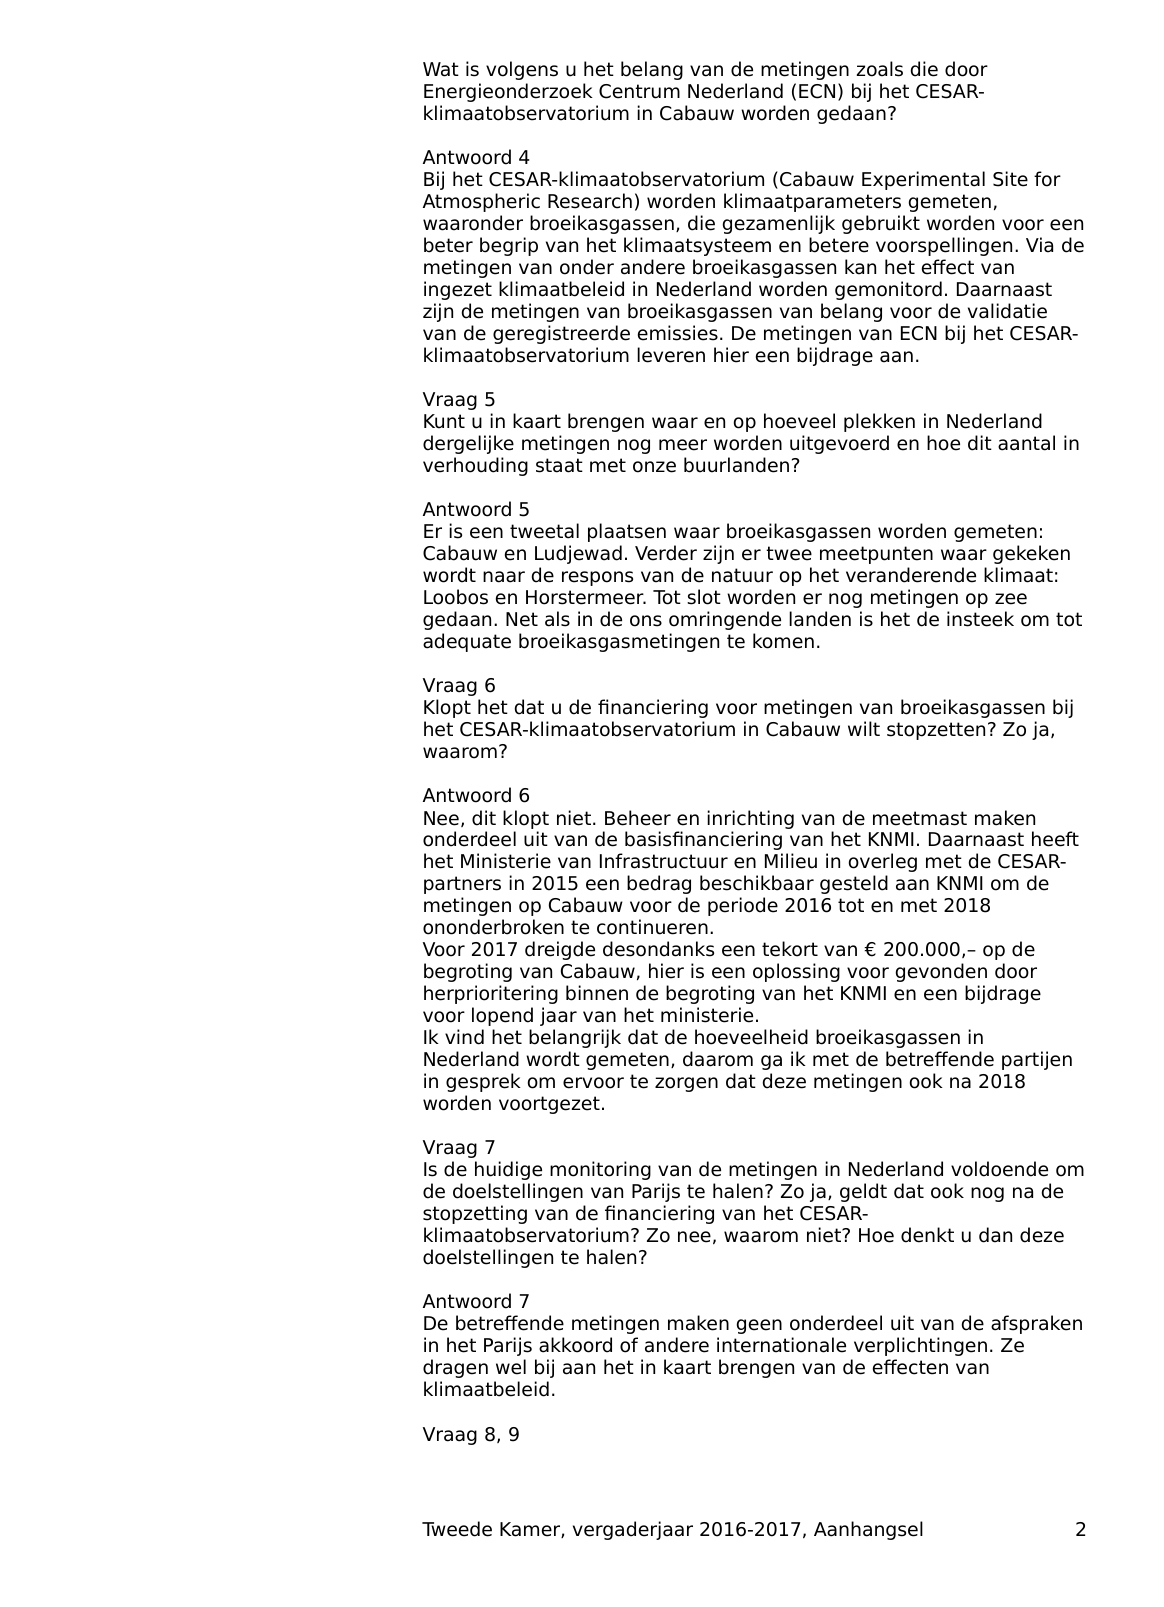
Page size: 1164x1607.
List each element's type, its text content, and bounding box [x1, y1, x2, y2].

text Klopt het dat u de financiering voor metingen van broeikasgassen bij het CESAR-klimaatobservatorium in Cabauw wilt stopzetten? Zo ja, waarom? [422, 697, 1087, 763]
text Voor 2017 dreigde desondanks een tekort van € 200.000,– op de begroting van Cabauw, hier is een oplossing voor gevonden door herprioritering binnen de begroting van het KNMI en een bijdrage voor lopend jaar van het ministerie. [422, 939, 1087, 1027]
text Ik vind het belangrijk dat de hoeveelheid broeikasgassen in Nederland wordt gemeten, daarom ga ik met de betreffende partijen in gesprek om ervoor te zorgen dat deze metingen ook na 2018 worden voortgezet. [422, 1027, 1087, 1115]
text Antwoord 4 [422, 147, 1087, 169]
text Kunt u in kaart brengen waar en op hoeveel plekken in Nederland dergelijke metingen nog meer worden uitgevoerd en hoe dit aantal in verhouding staat met onze buurlanden? [422, 411, 1087, 477]
text Vraag 5 [422, 389, 1087, 411]
text Vraag 6 [422, 675, 1087, 697]
text Wat is volgens u het belang van de metingen zoals die door Energieonderzoek Centrum Nederland (ECN) bij het CESAR-klimaatobservatorium in Cabauw worden gedaan? [422, 59, 1087, 125]
text Bij het CESAR-klimaatobservatorium (Cabauw Experimental Site for Atmospheric Research) worden klimaatparameters gemeten, waaronder broeikasgassen, die gezamenlijk gebruikt worden voor een beter begrip van het klimaatsysteem en betere voorspellingen. Via de metingen van onder andere broeikasgassen kan het effect van ingezet klimaatbeleid in Nederland worden gemonitord. Daarnaast zijn de metingen van broeikasgassen van belang voor de validatie van de geregistreerde emissies. De metingen van ECN bij het CESAR-klimaatobservatorium leveren hier een bijdrage aan. [422, 169, 1087, 367]
text Antwoord 5 [422, 499, 1087, 521]
text Vraag 8, 9 [422, 1423, 1087, 1445]
text Antwoord 7 [422, 1291, 1087, 1313]
text Nee, dit klopt niet. Beheer en inrichting van de meetmast maken onderdeel uit van de basisfinanciering van het KNMI. Daarnaast heeft het Ministerie van Infrastructuur en Milieu in overleg met de CESAR-partners in 2015 een bedrag beschikbaar gesteld aan KNMI om de metingen op Cabauw voor de periode 2016 tot en met 2018 ononderbroken te continueren. [422, 807, 1087, 939]
text Is de huidige monitoring van de metingen in Nederland voldoende om de doelstellingen van Parijs te halen? Zo ja, geldt dat ook nog na de stopzetting van de financiering van het CESAR-klimaatobservatorium? Zo nee, waarom niet? Hoe denkt u dan deze doelstellingen te halen? [422, 1159, 1087, 1269]
text Vraag 7 [422, 1137, 1087, 1159]
text Antwoord 6 [422, 785, 1087, 807]
text Er is een tweetal plaatsen waar broeikasgassen worden gemeten: Cabauw en Ludjewad. Verder zijn er twee meetpunten waar gekeken wordt naar de respons van de natuur op het veranderende klimaat: Loobos en Horstermeer. Tot slot worden er nog metingen op zee gedaan. Net als in de ons omringende landen is het de insteek om tot adequate broeikasgasmetingen te komen. [422, 521, 1087, 653]
text De betreffende metingen maken geen onderdeel uit van de afspraken in het Parijs akkoord of andere internationale verplichtingen. Ze dragen wel bij aan het in kaart brengen van de effecten van klimaatbeleid. [422, 1313, 1087, 1401]
